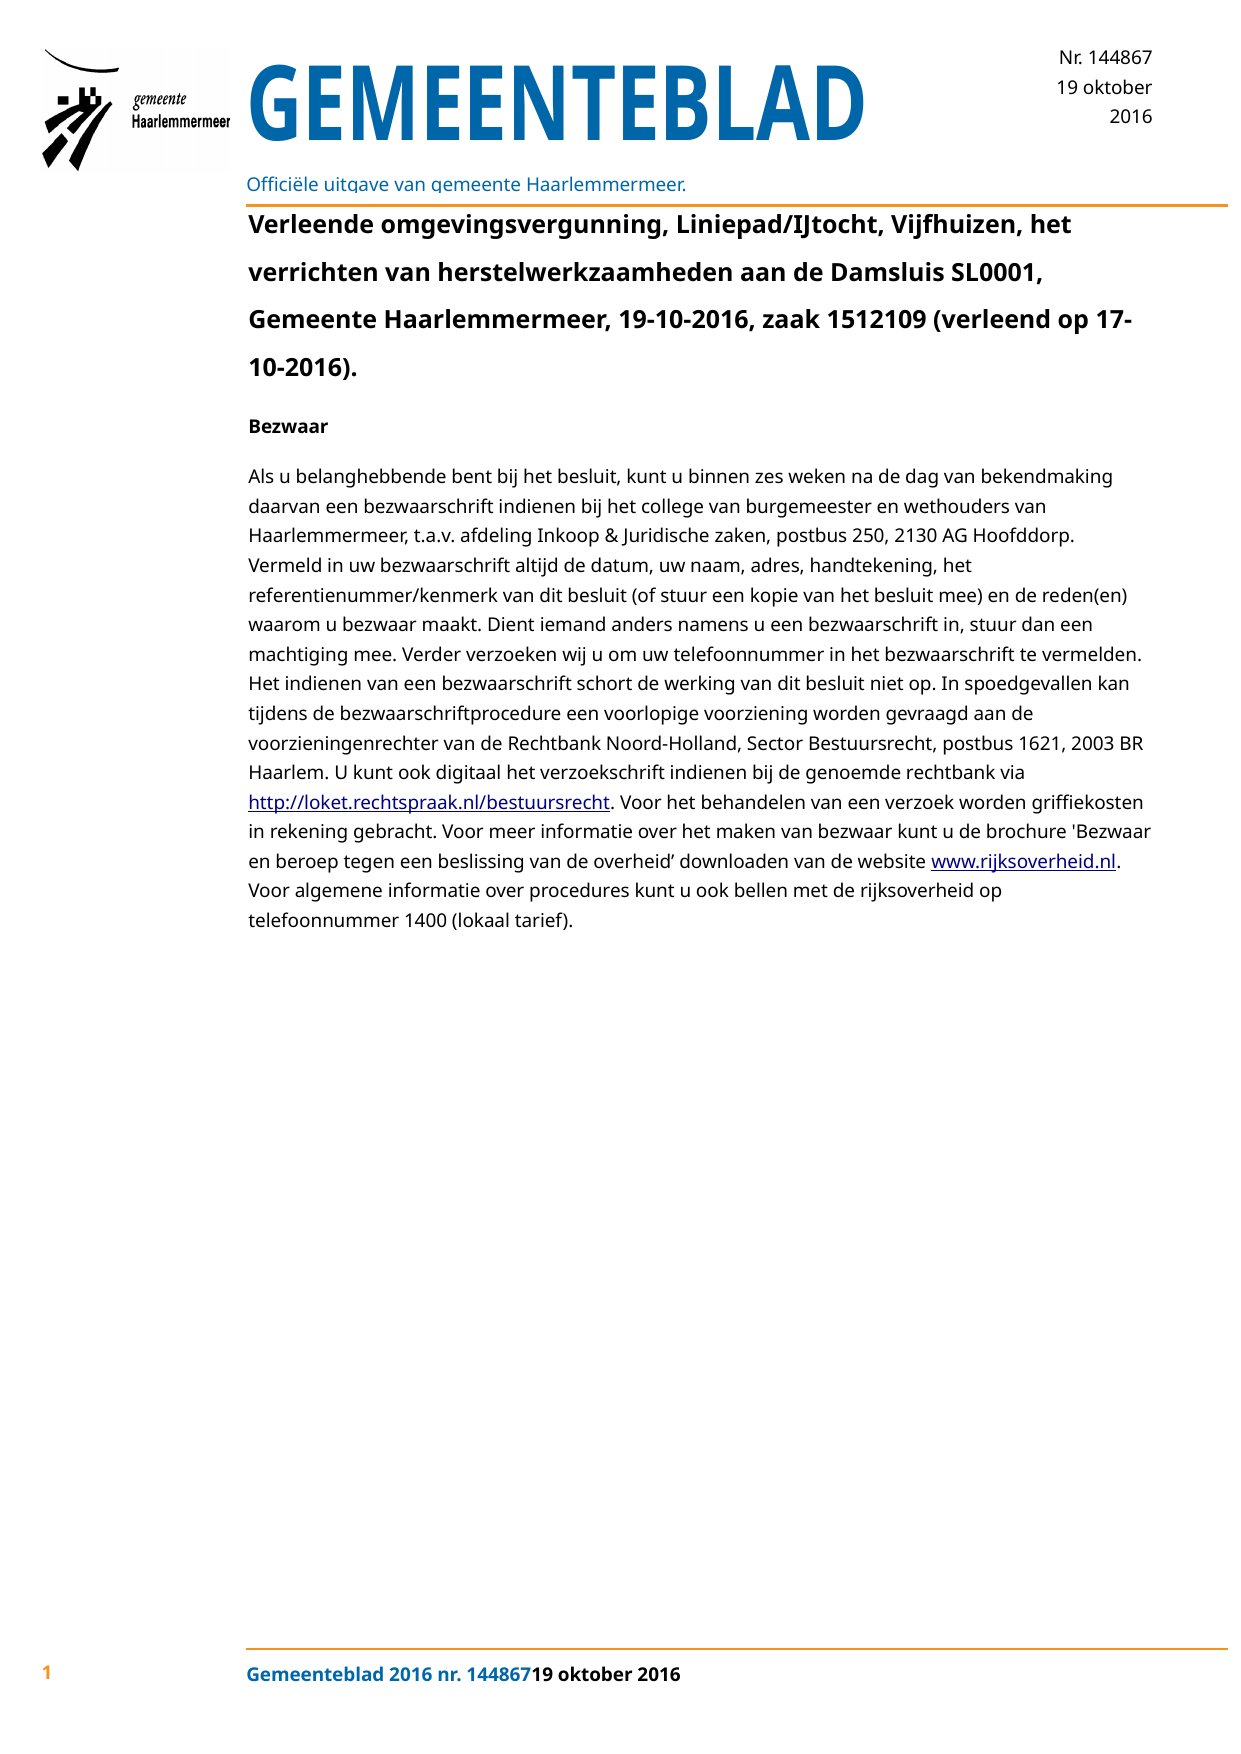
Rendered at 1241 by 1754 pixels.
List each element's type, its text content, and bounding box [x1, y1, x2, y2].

text Verleende omgevingsvergunning, Liniepad/IJtocht, Vijfhuizen, het verrichten van herstelwerkzaamheden aan de Damsluis SL0001, Gemeente Haarlemmermeer, 19-10-2016, zaak 1512109 (verleend op 17-10-2016). [248, 207, 1152, 384]
picture [41, 47, 231, 172]
text Als u belanghebbende bent bij het besluit, kunt u binnen zes weken na de dag van bekendmaking daarvan een bezwaarschrift indienen bij het college van burgemeester en wethouders van Haarlemmermeer, t.a.v. afdeling Inkoop & Juridische zaken, postbus 250, 2130 AG Hoofddorp. Vermeld in uw bezwaarschrift altijd de datum, uw naam, adres, handtekening, het referentienummer/kenmerk van dit besluit (of stuur een kopie van het besluit mee) en de reden(en) waarom u bezwaar maakt. Dient iemand anders namens u een bezwaarschrift in, stuur dan een machtiging mee. Verder verzoeken wij u om uw telefoonnummer in het bezwaarschrift te vermelden. Het indienen van een bezwaarschrift schort de werking van dit besluit niet op. In spoedgevallen kan tijdens de bezwaarschriftprocedure een voorlopige voorziening worden gevraagd aan de voorzieningenrechter van de Rechtbank Noord-Holland, Sector Bestuursrecht, postbus 1621, 2003 BR Haarlem. U kunt ook digitaal het verzoekschrift indienen bij de genoemde rechtbank via http://loket.rechtspraak.nl/bestuursrecht. Voor het behandelen van een verzoek worden griffiekosten in rekening gebracht. Voor meer informatie over het maken van bezwaar kunt u de brochure 'Bezwaar en beroep tegen een beslissing van de overheid’ downloaden van de website www.rijksoverheid.nl. Voor algemene informatie over procedures kunt u ook bellen met de rijksoverheid op telefoonnummer 1400 (lokaal tarief). [248, 463, 1152, 933]
text Bezwaar [248, 413, 1152, 439]
